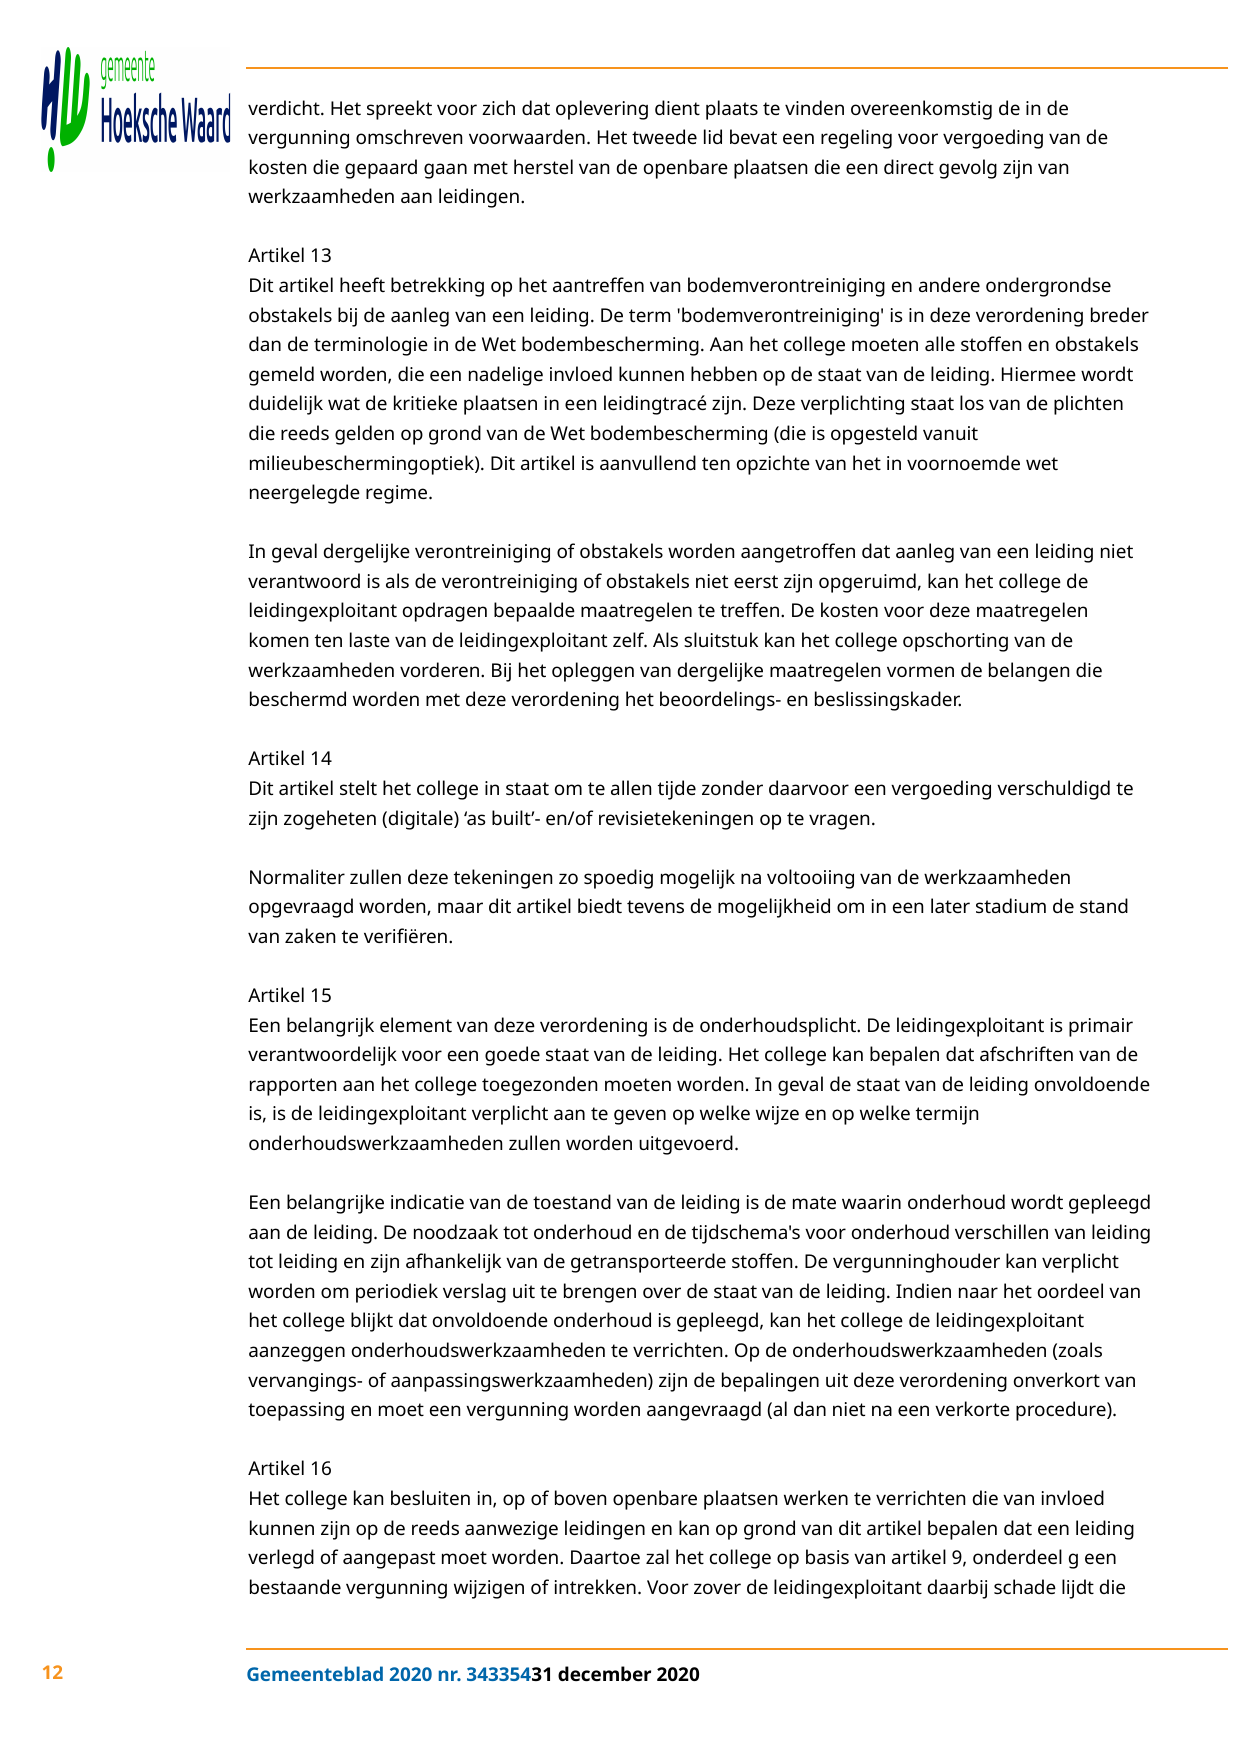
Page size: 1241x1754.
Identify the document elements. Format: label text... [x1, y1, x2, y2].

text Het college kan besluiten in, op of boven openbare plaatsen werken te verrichten die van invloed kunnen zijn op de reeds aanwezige leidingen en kan op grond van dit artikel bepalen dat een leiding verlegd of aangepast moet worden. Daartoe zal het college op basis van artikel 9, onderdeel g een bestaande vergunning wijzigen of intrekken. Voor zover de leidingexploitant daarbij schade lijdt die [248, 1485, 1152, 1600]
text In geval dergelijke verontreiniging of obstakels worden aangetroffen dat aanleg van een leiding niet verantwoord is als de verontreiniging of obstakels niet eerst zijn opgeruimd, kan het college de leidingexploitant opdragen bepaalde maatregelen te treffen. De kosten voor deze maatregelen komen ten laste van de leidingexploitant zelf. Als sluitstuk kan het college opschorting van de werkzaamheden vorderen. Bij het opleggen van dergelijke maatregelen vormen de belangen die beschermd worden met deze verordening het beoordelings- en beslissingskader. [248, 538, 1152, 712]
text Dit artikel stelt het college in staat om te allen tijde zonder daarvoor een vergoeding verschuldigd te zijn zogeheten (digitale) ‘as built’- en/of revisietekeningen op te vragen. [248, 775, 1152, 831]
text Een belangrijke indicatie van de toestand van de leiding is de mate waarin onderhoud wordt gepleegd aan de leiding. De noodzaak tot onderhoud en de tijdschema's voor onderhoud verschillen van leiding tot leiding en zijn afhankelijk van de getransporteerde stoffen. De vergunninghouder kan verplicht worden om periodiek verslag uit te brengen over de staat van de leiding. Indien naar het oordeel van het college blijkt dat onvoldoende onderhoud is gepleegd, kan het college de leidingexploitant aanzeggen onderhoudswerkzaamheden te verrichten. Op de onderhoudswerkzaamheden (zoals vervangings- of aanpassingswerkzaamheden) zijn de bepalingen uit deze verordening onverkort van toepassing en moet een vergunning worden aangevraagd (al dan niet na een verkorte procedure). [248, 1189, 1152, 1422]
text Artikel 14 [248, 746, 1152, 771]
text Dit artikel heeft betrekking op het aantreffen van bodemverontreiniging en andere ondergrondse obstakels bij de aanleg van een leiding. De term 'bodemverontreiniging' is in deze verordening breder dan de terminologie in de Wet bodembescherming. Aan het college moeten alle stoffen en obstakels gemeld worden, die een nadelige invloed kunnen hebben op de staat van de leiding. Hiermee wordt duidelijk wat de kritieke plaatsen in een leidingtracé zijn. Deze verplichting staat los van de plichten die reeds gelden op grond van de Wet bodembescherming (die is opgesteld vanuit milieubeschermingoptiek). Dit artikel is aanvullend ten opzichte van het in voornoemde wet neergelegde regime. [248, 272, 1152, 505]
picture [41, 47, 231, 172]
text Normaliter zullen deze tekeningen zo spoedig mogelijk na voltooiing van de werkzaamheden opgevraagd worden, maar dit artikel biedt tevens de mogelijkheid om in een later stadium de stand van zaken te verifiëren. [248, 864, 1152, 949]
text Artikel 16 [248, 1456, 1152, 1481]
text verdicht. Het spreekt voor zich dat oplevering dient plaats te vinden overeenkomstig de in de vergunning omschreven voorwaarden. Het tweede lid bevat een regeling voor vergoeding van de kosten die gepaard gaan met herstel van de openbare plaatsen die een direct gevolg zijn van werkzaamheden aan leidingen. [248, 95, 1152, 209]
text Een belangrijk element van deze verordening is de onderhoudsplicht. De leidingexploitant is primair verantwoordelijk voor een goede staat van de leiding. Het college kan bepalen dat afschriften van de rapporten aan het college toegezonden moeten worden. In geval de staat van de leiding onvoldoende is, is de leidingexploitant verplicht aan te geven op welke wijze en op welke termijn onderhoudswerkzaamheden zullen worden uitgevoerd. [248, 1012, 1152, 1156]
text Artikel 15 [248, 982, 1152, 1008]
text Artikel 13 [248, 243, 1152, 268]
